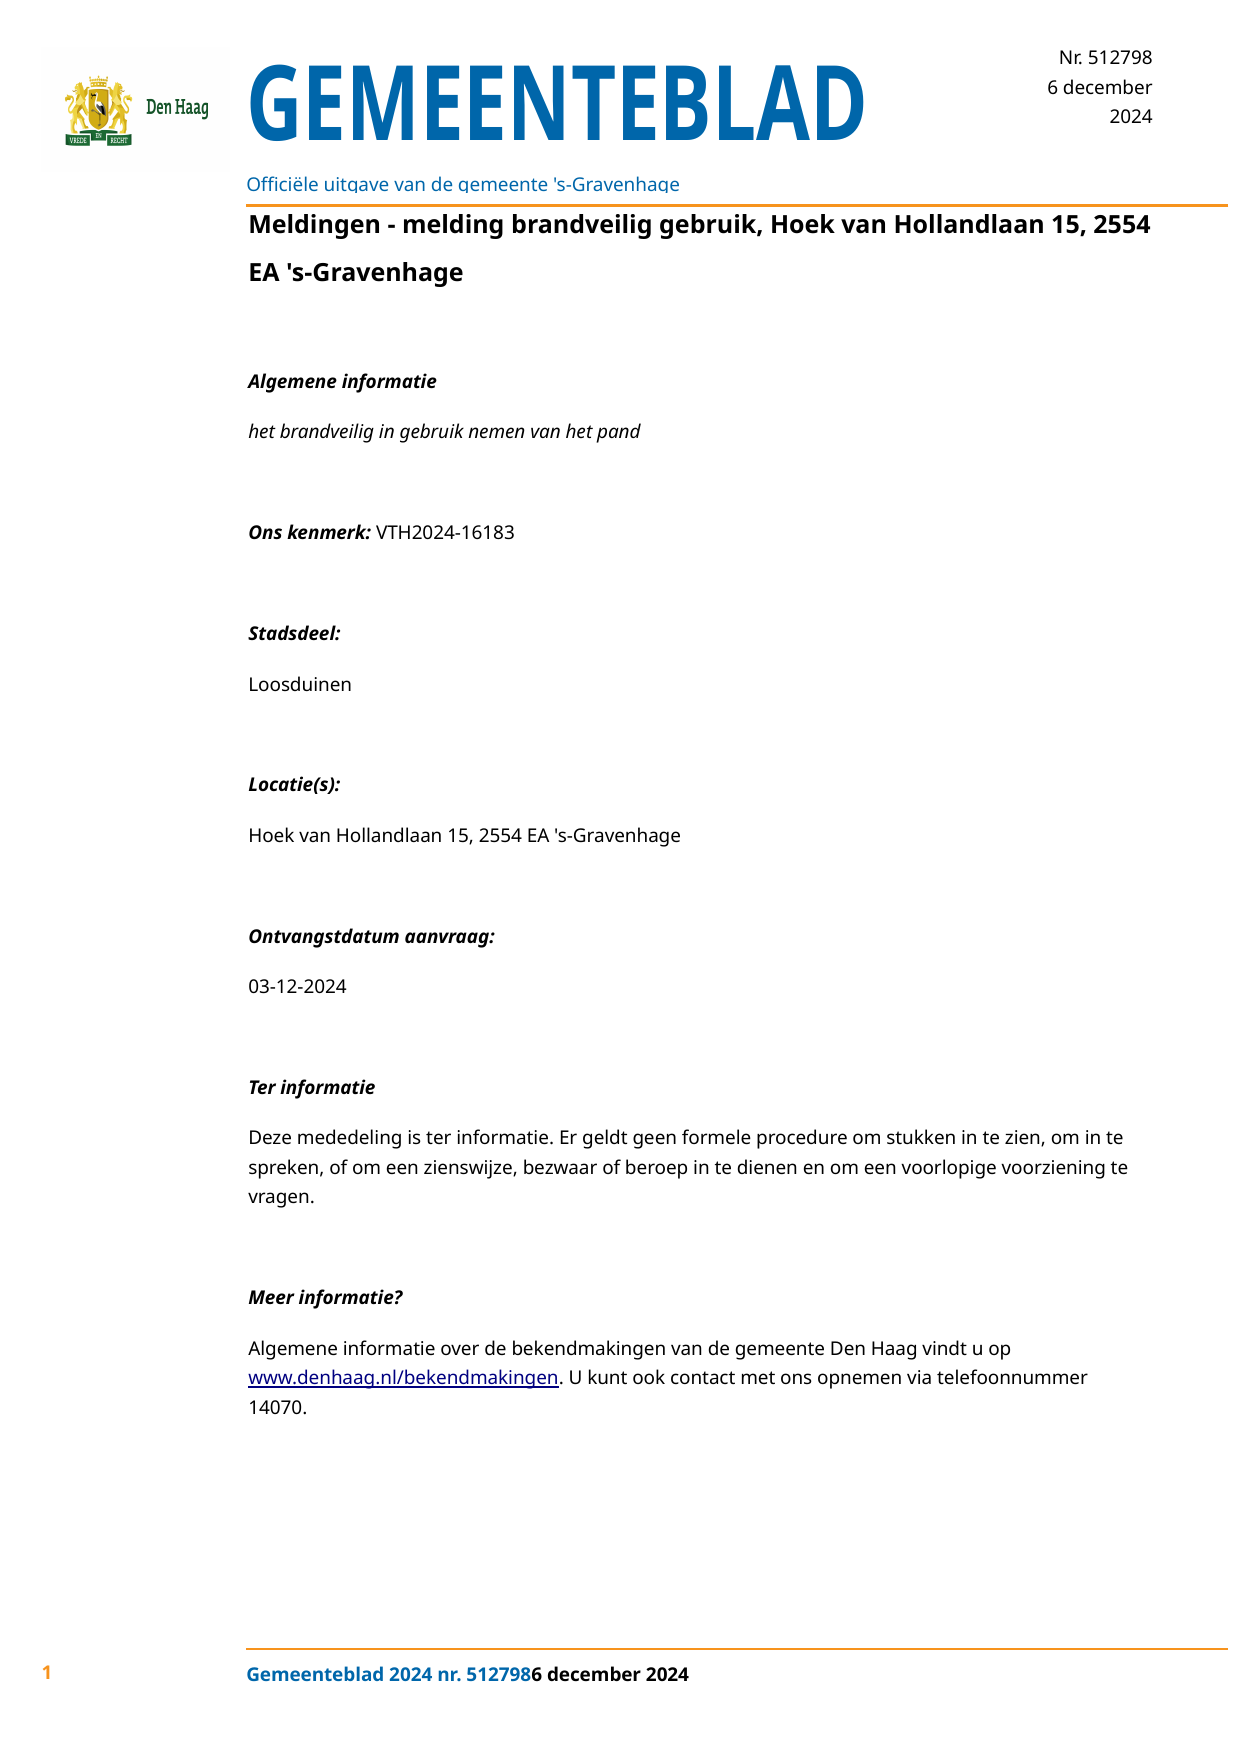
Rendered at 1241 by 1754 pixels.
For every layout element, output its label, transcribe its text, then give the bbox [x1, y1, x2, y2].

text Ter informatie [248, 1074, 1152, 1100]
text Ontvangstdatum aanvraag: [248, 923, 1152, 949]
text 03-12-2024 [248, 973, 1152, 999]
text Deze mededeling is ter informatie. Er geldt geen formele procedure om stukken in te zien, om in te spreken, of om een zienswijze, bezwaar of beroep in te dienen en om een voorlopige voorziening te vragen. [248, 1124, 1152, 1209]
text Locatie(s): [248, 772, 1152, 797]
picture [41, 47, 231, 172]
text Meer informatie? [248, 1284, 1152, 1310]
text Algemene informatie over de bekendmakingen van de gemeente Den Haag vindt u op www.denhaag.nl/bekendmakingen. U kunt ook contact met ons opnemen via telefoonnummer 14070. [248, 1335, 1152, 1420]
text Hoek van Hollandlaan 15, 2554 EA 's-Gravenhage [248, 822, 1152, 848]
text Stadsdeel: [248, 620, 1152, 646]
text Meldingen - melding brandveilig gebruik, Hoek van Hollandlaan 15, 2554 EA 's-Gravenhage [248, 207, 1152, 288]
text Loosduinen [248, 671, 1152, 697]
text Algemene informatie [248, 368, 1152, 394]
text het brandveilig in gebruik nemen van het pand [248, 419, 1152, 444]
text Ons kenmerk: VTH2024-16183 [248, 519, 1152, 545]
